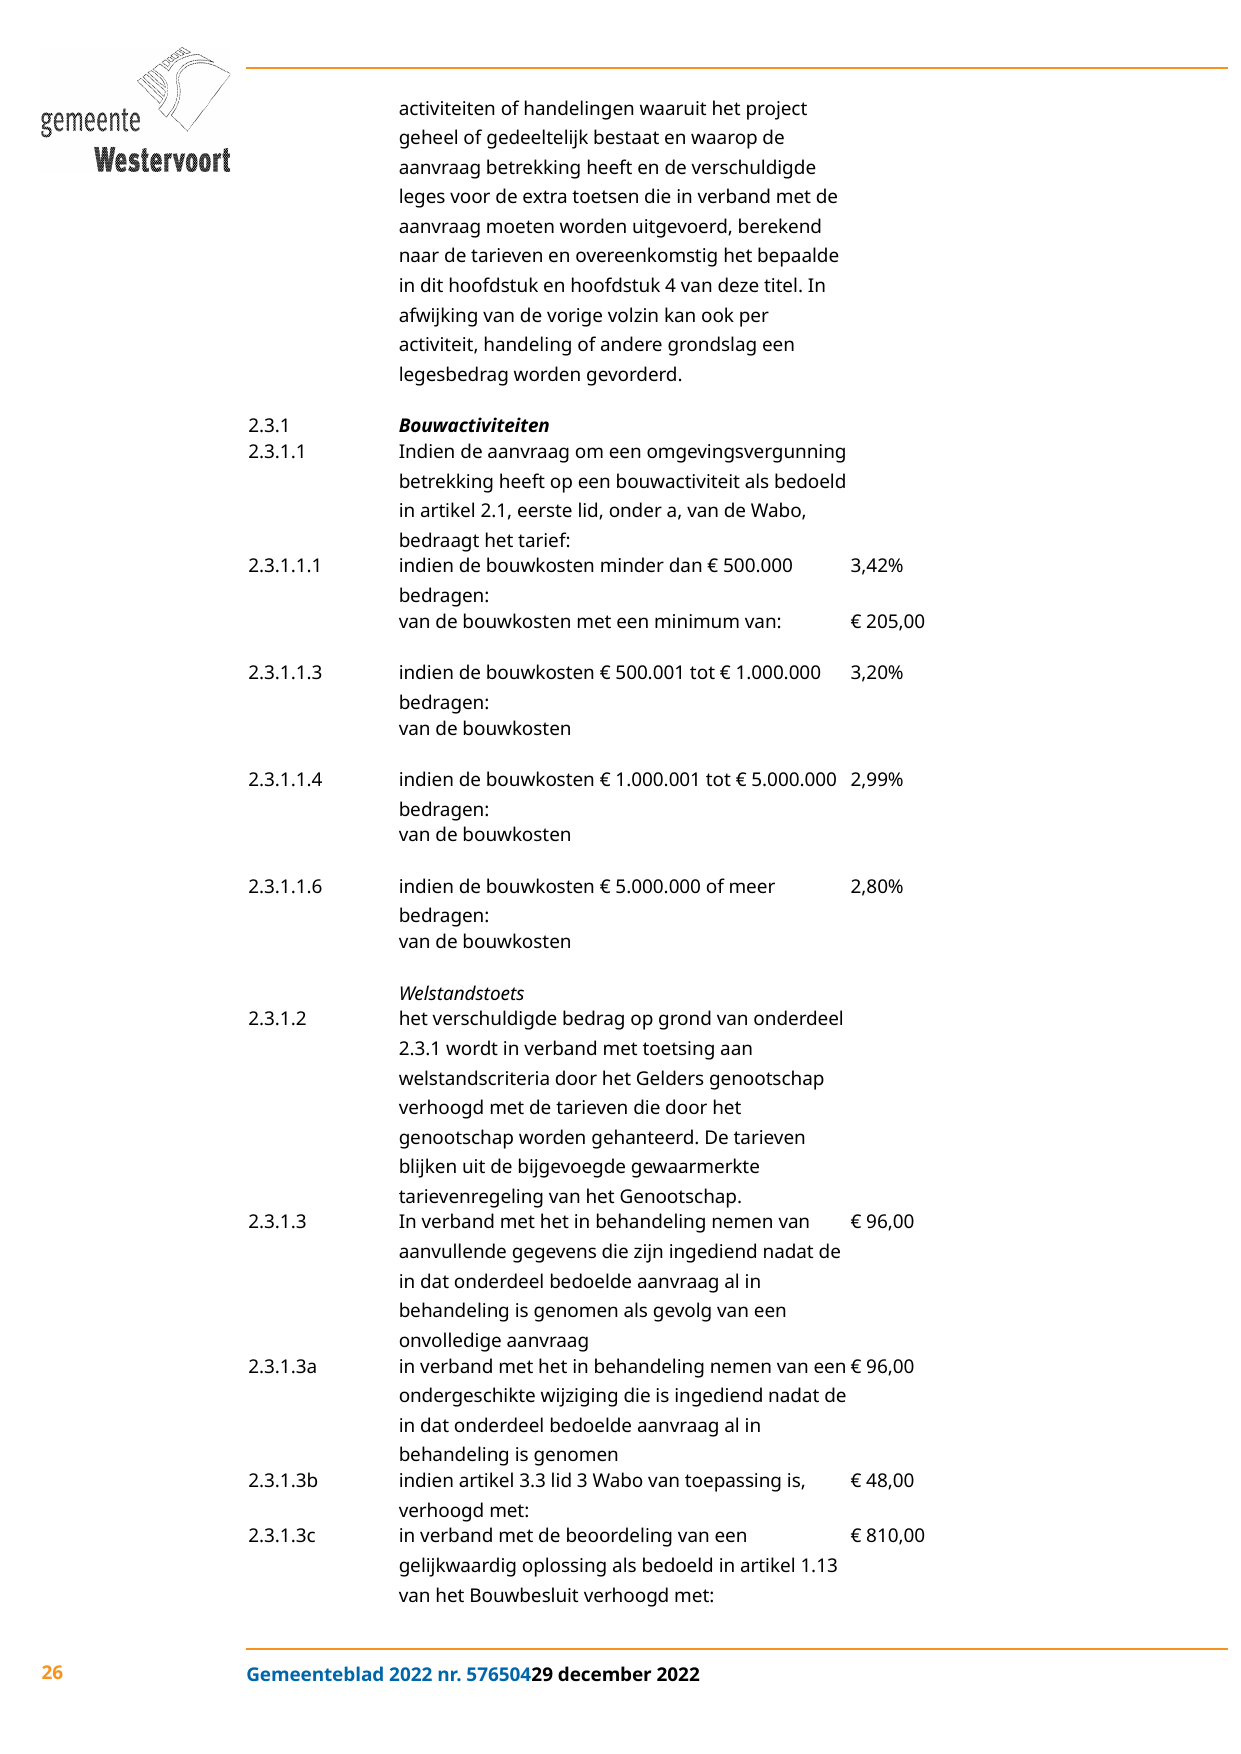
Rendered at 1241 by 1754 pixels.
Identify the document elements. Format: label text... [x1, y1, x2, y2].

table_cell [248, 980, 398, 1006]
table_cell 2.3.1.1.4 [248, 766, 398, 847]
table_cell [399, 741, 850, 766]
table_cell [850, 847, 1001, 873]
table_cell het verschuldigde bedrag op grond van onderdeel 2.3.1 wordt in verband met toetsing aan welstandscriteria door het Gelders genootschap verhoogd met de tarieven die door het genootschap worden gehanteerd. De tarieven blijken uit de bijgevoegde gewaarmerkte tarievenregeling van het Genootschap. [399, 1006, 850, 1209]
table_cell 2.3.1.3c [248, 1523, 398, 1607]
table_cell [850, 980, 1001, 1006]
table_cell [850, 822, 1001, 847]
table_cell € 96,00 [850, 1353, 1001, 1467]
table_cell [248, 741, 398, 766]
table_cell Welstandstoets [399, 980, 850, 1006]
table_cell [850, 928, 1001, 954]
table_cell € 205,00 [850, 608, 1001, 634]
table_cell In verband met het in behandeling nemen van aanvullende gegevens die zijn ingediend nadat de in dat onderdeel bedoelde aanvraag al in behandeling is genomen als gevolg van een onvolledige aanvraag [399, 1209, 850, 1353]
table_cell [850, 413, 1001, 438]
table_cell 2.3.1.1 [248, 438, 398, 553]
table_cell € 96,00 [850, 1209, 1001, 1353]
picture [41, 47, 231, 172]
table_cell van de bouwkosten met een minimum van: [399, 608, 850, 634]
table_cell 2.3.1.1.3 [248, 660, 398, 741]
table_cell in verband met het in behandeling nemen van een ondergeschikte wijziging die is ingediend nadat de in dat onderdeel bedoelde aanvraag al in behandeling is genomen [399, 1353, 850, 1467]
table_cell [399, 847, 850, 873]
table_cell [850, 634, 1001, 659]
table_cell 3,20% [850, 660, 1001, 715]
table_cell indien de bouwkosten € 5.000.000 of meer bedragen: [399, 873, 850, 928]
table_cell 2.3.1.1.6 [248, 873, 398, 954]
table_cell [850, 741, 1001, 766]
table_cell [248, 847, 398, 873]
table_cell 2.3.1.3a [248, 1353, 398, 1467]
table_cell [850, 715, 1001, 741]
table_cell [399, 954, 850, 980]
table_cell van de bouwkosten [399, 928, 850, 954]
table_cell 2.3.1 [248, 413, 398, 438]
table_cell indien de bouwkosten minder dan € 500.000 bedragen: [399, 553, 850, 608]
table_cell Indien de aanvraag om een omgevingsvergunning betrekking heeft op een bouwactiviteit als bedoeld in artikel 2.1, eerste lid, onder a, van de Wabo, bedraagt het tarief: [399, 438, 850, 553]
table_cell [850, 1006, 1001, 1209]
table_cell indien de bouwkosten € 500.001 tot € 1.000.000 bedragen: [399, 660, 850, 715]
table_cell [399, 387, 850, 412]
table_cell € 48,00 [850, 1467, 1001, 1523]
table_cell 3,42% [850, 553, 1001, 608]
table_cell Bouwactiviteiten [399, 413, 850, 438]
table_cell 2.3.1.2 [248, 1006, 398, 1209]
table_cell van de bouwkosten [399, 822, 850, 847]
table_cell [399, 634, 850, 659]
table_cell [248, 954, 398, 980]
table_cell 2.3.1.1.1 [248, 553, 398, 634]
table_cell indien de bouwkosten € 1.000.001 tot € 5.000.000 bedragen: [399, 766, 850, 822]
table_cell € 810,00 [850, 1523, 1001, 1607]
table_cell 2.3.1.3 [248, 1209, 398, 1353]
table_cell [248, 634, 398, 659]
table_cell 2.3.1.3b [248, 1467, 398, 1523]
table_cell [850, 95, 1001, 387]
table_cell [248, 387, 398, 412]
table_cell [850, 387, 1001, 412]
table_cell in verband met de beoordeling van een gelijkwaardig oplossing als bedoeld in artikel 1.13 van het Bouwbesluit verhoogd met: [399, 1523, 850, 1607]
table_cell [248, 95, 398, 387]
table_cell indien artikel 3.3 lid 3 Wabo van toepassing is, verhoogd met: [399, 1467, 850, 1523]
table_cell [850, 438, 1001, 553]
table_cell 2,80% [850, 873, 1001, 928]
table_cell activiteiten of handelingen waaruit het project geheel of gedeeltelijk bestaat en waarop de aanvraag betrekking heeft en de verschuldigde leges voor de extra toetsen die in verband met de aanvraag moeten worden uitgevoerd, berekend naar de tarieven en overeenkomstig het bepaalde in dit hoofdstuk en hoofdstuk 4 van deze titel. In afwijking van de vorige volzin kan ook per activiteit, handeling of andere grondslag een legesbedrag worden gevorderd. [399, 95, 850, 387]
table_cell [850, 954, 1001, 980]
table_cell van de bouwkosten [399, 715, 850, 741]
table_cell 2,99% [850, 766, 1001, 822]
